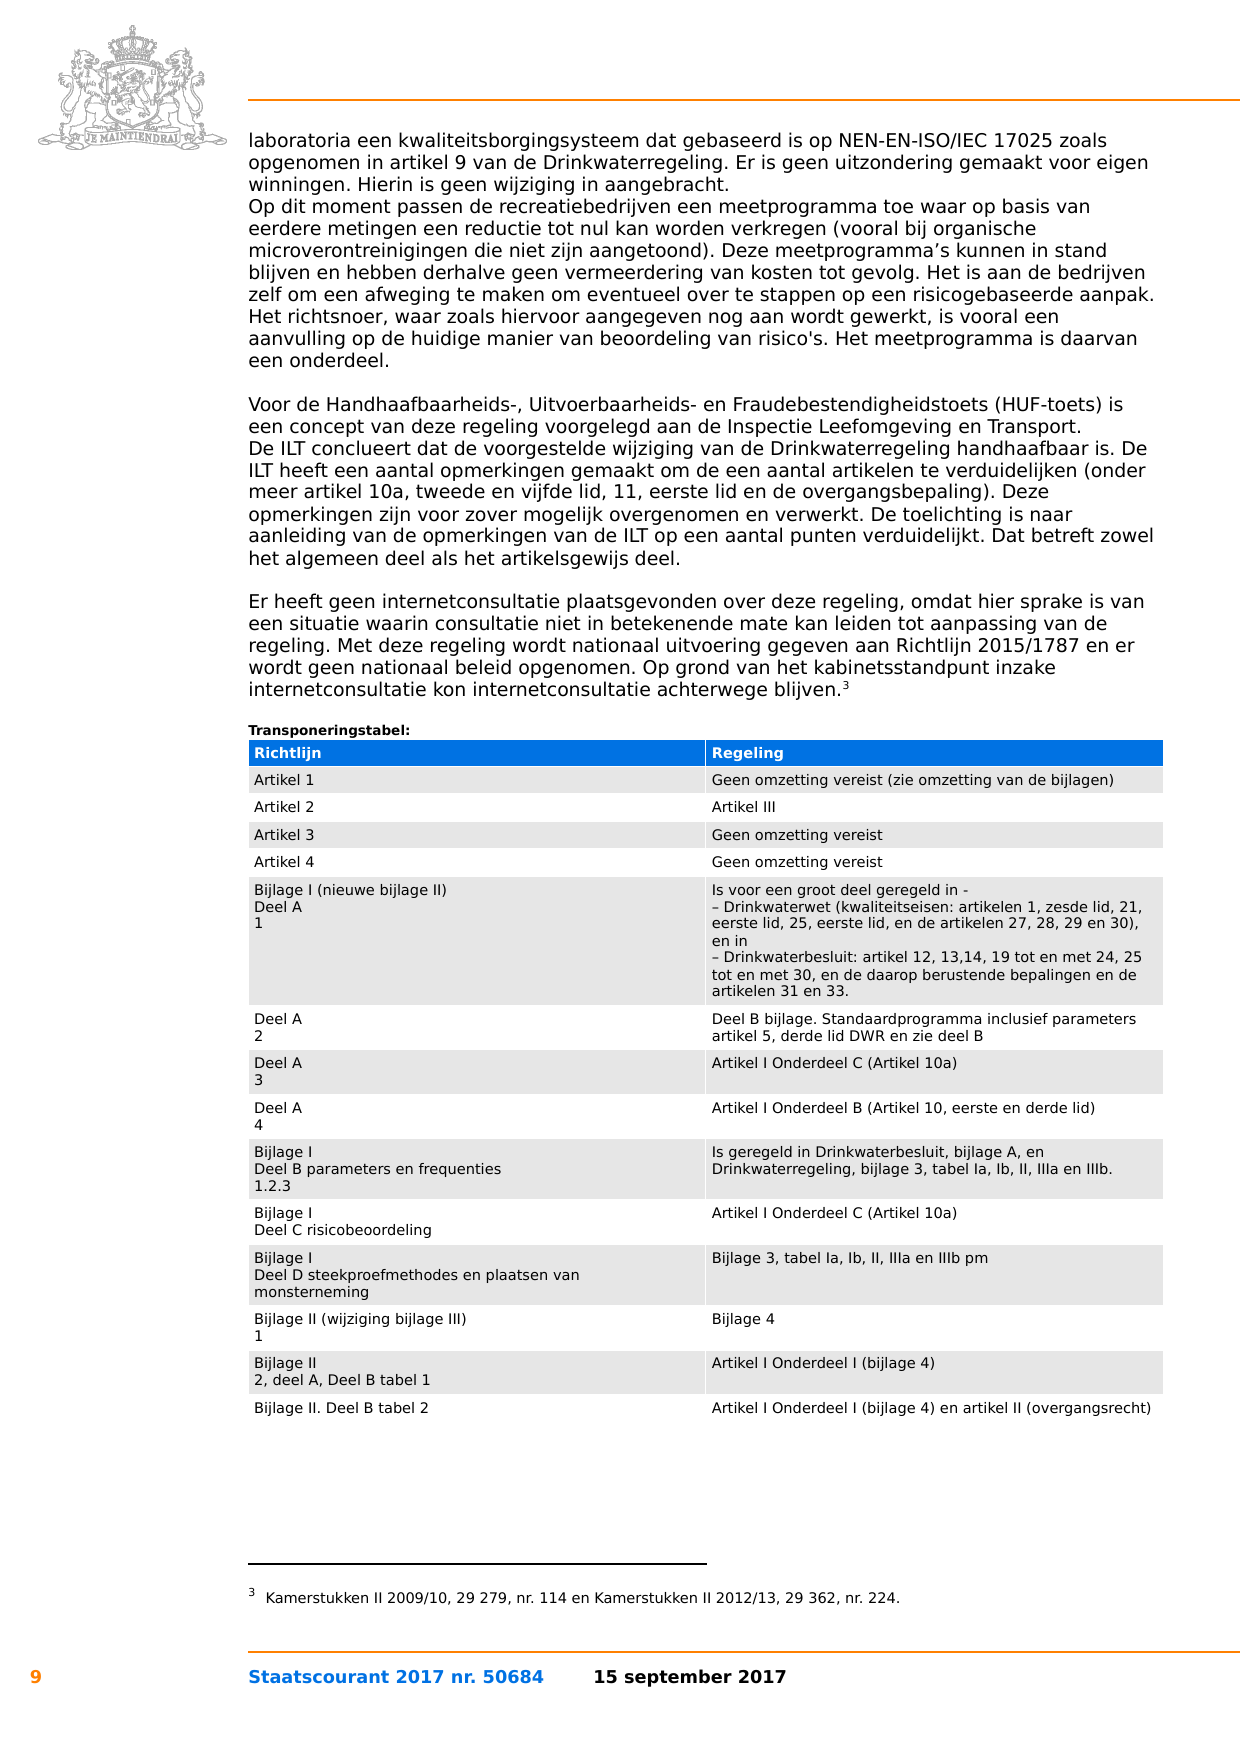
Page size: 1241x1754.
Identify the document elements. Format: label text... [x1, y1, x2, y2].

table_cell Bijlage 3, tabel Ia, Ib, II, IIIa en IIIb pm [706, 1245, 1163, 1305]
table_cell Is geregeld in Drinkwaterbesluit, bijlage A, en Drinkwaterregeling, bijlage 3, tabel Ia, Ib, II, IIIa en IIIb. [706, 1139, 1163, 1199]
table_cell Artikel I Onderdeel C (Artikel 10a) [706, 1050, 1163, 1094]
table_cell Deel B bijlage. Standaardprogramma inclusief parameters artikel 5, derde lid DWR en zie deel B [706, 1006, 1163, 1049]
table_cell Geen omzetting vereist [706, 822, 1163, 848]
table_cell Regeling [706, 740, 1163, 766]
table_cell Artikel 3 [249, 822, 705, 848]
text Op dit moment passen de recreatiebedrijven een meetprogramma toe waar op basis van eerdere metingen een reductie tot nul kan worden verkregen (vooral bij organische microverontreinigingen die niet zijn aangetoond). Deze meetprogramma’s kunnen in stand blijven en hebben derhalve geen vermeerdering van kosten tot gevolg. Het is aan de bedrijven zelf om een afweging te maken om eventueel over te stappen op een risicogebaseerde aanpak. [248, 196, 1163, 306]
table_cell Bijlage I (nieuwe bijlage II) Deel A 1 [249, 877, 705, 1005]
table_cell Artikel 4 [249, 849, 705, 876]
table_cell Bijlage I Deel D steekproefmethodes en plaatsen van monsterneming [249, 1245, 705, 1305]
picture [38, 25, 227, 150]
table_cell Artikel I Onderdeel B (Artikel 10, eerste en derde lid) [706, 1095, 1163, 1138]
text Het richtsnoer, waar zoals hiervoor aangegeven nog aan wordt gewerkt, is vooral een aanvulling op de huidige manier van beoordeling van risico's. Het meetprogramma is daarvan een onderdeel. [248, 306, 1163, 372]
table_cell Artikel I Onderdeel C (Artikel 10a) [706, 1201, 1163, 1244]
table_cell Bijlage I Deel B parameters en frequenties 1.2.3 [249, 1139, 705, 1199]
table_cell Deel A 4 [249, 1095, 705, 1138]
table_header Transponeringstabel: [248, 723, 1163, 739]
table_cell Is voor een groot deel geregeld in - – Drinkwaterwet (kwaliteitseisen: artikelen 1, zesde lid, 21, eerste lid, 25, eerste lid, en de artikelen 27, 28, 29 en 30), en in – Drinkwaterbesluit: artikel 12, 13,14, 19 tot en met 24, 25 tot en met 30, en de daarop berustende bepalingen en de artikelen 31 en 33. [706, 877, 1163, 1005]
table_cell Richtlijn [249, 740, 705, 766]
table_cell Geen omzetting vereist (zie omzetting van de bijlagen) [706, 767, 1163, 793]
table_cell Geen omzetting vereist [706, 849, 1163, 876]
table_cell Artikel I Onderdeel I (bijlage 4) [706, 1351, 1163, 1394]
table_cell Artikel 2 [249, 795, 705, 821]
table_cell Bijlage II. Deel B tabel 2 [249, 1395, 705, 1421]
text Kamerstukken II 2009/10, 29 279, nr. 114 en Kamerstukken II 2012/13, 29 362, nr. 224. [248, 1586, 1163, 1608]
table_cell Artikel 1 [249, 767, 705, 793]
table_cell Bijlage I Deel C risicobeoordeling [249, 1201, 705, 1244]
table_cell Bijlage II 2, deel A, Deel B tabel 1 [249, 1351, 705, 1394]
table_cell Artikel I Onderdeel I (bijlage 4) en artikel II (overgangsrecht) [706, 1395, 1163, 1421]
table_cell Bijlage II (wijziging bijlage III) 1 [249, 1306, 705, 1349]
text Er heeft geen internetconsultatie plaatsgevonden over deze regeling, omdat hier sprake is van een situatie waarin consultatie niet in betekenende mate kan leiden tot aanpassing van de regeling. Met deze regeling wordt nationaal uitvoering gegeven aan Richtlijn 2015/1787 en er wordt geen nationaal beleid opgenomen. Op grond van het kabinetsstandpunt inzake internetconsultatie kon internetconsultatie achterwege blijven. [248, 591, 1163, 701]
table_cell Deel A 2 [249, 1006, 705, 1049]
text laboratoria een kwaliteitsborgingsysteem dat gebaseerd is op NEN-EN-ISO/IEC 17025 zoals opgenomen in artikel 9 van de Drinkwaterregeling. Er is geen uitzondering gemaakt voor eigen winningen. Hierin is geen wijziging in aangebracht. [248, 130, 1163, 196]
table_cell Bijlage 4 [706, 1306, 1163, 1349]
text Voor de Handhaafbaarheids-, Uitvoerbaarheids- en Fraudebestendigheidstoets (HUF-toets) is een concept van deze regeling voorgelegd aan de Inspectie Leefomgeving en Transport. [248, 393, 1163, 437]
text De ILT conclueert dat de voorgestelde wijziging van de Drinkwaterregeling handhaafbaar is. De ILT heeft een aantal opmerkingen gemaakt om de een aantal artikelen te verduidelijken (onder meer artikel 10a, tweede en vijfde lid, 11, eerste lid en de overgangsbepaling). Deze opmerkingen zijn voor zover mogelijk overgenomen en verwerkt. De toelichting is naar aanleiding van de opmerkingen van de ILT op een aantal punten verduidelijkt. Dat betreft zowel het algemeen deel als het artikelsgewijs deel. [248, 437, 1163, 569]
table_cell Artikel III [706, 795, 1163, 821]
table_cell Deel A 3 [249, 1050, 705, 1094]
